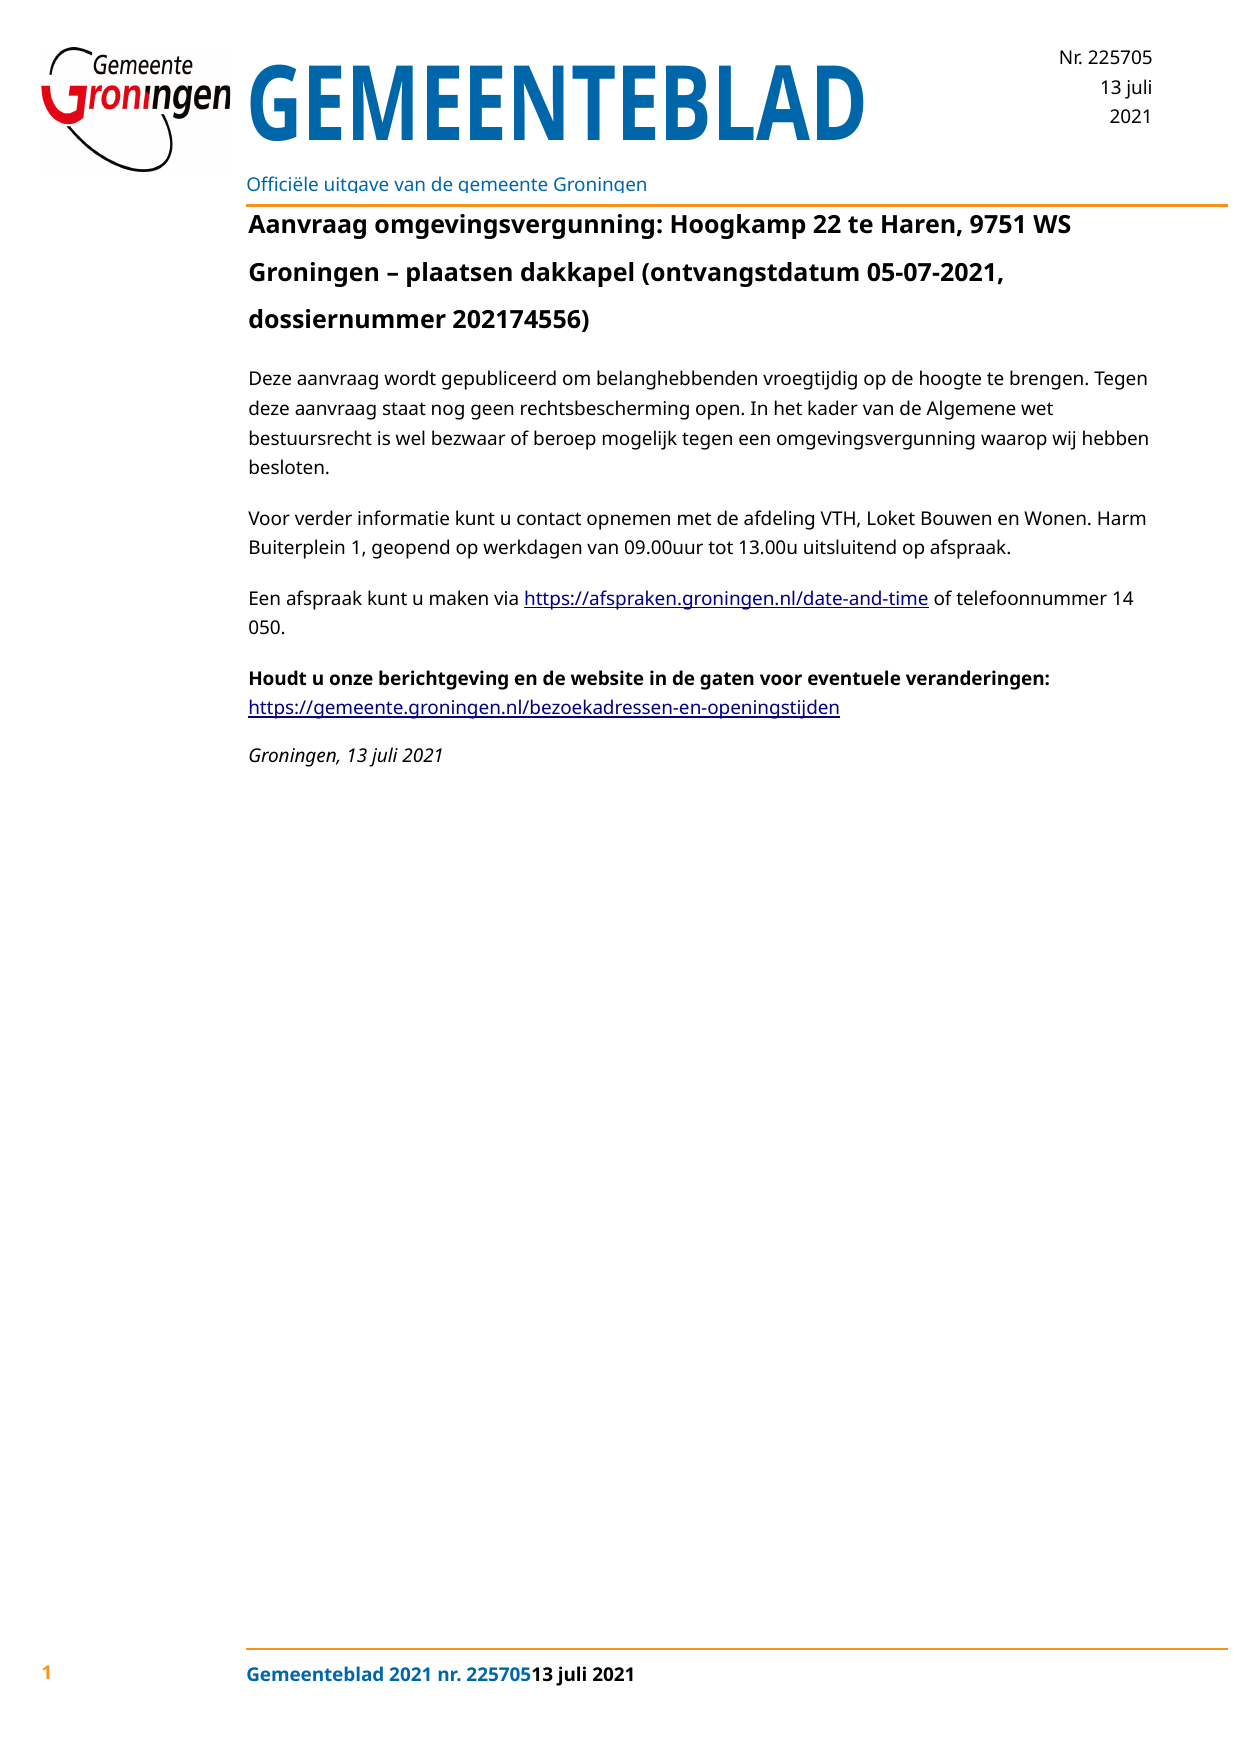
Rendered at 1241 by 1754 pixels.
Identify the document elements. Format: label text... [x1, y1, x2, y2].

picture [41, 47, 231, 172]
text Groningen, 13 juli 2021 [248, 742, 1152, 768]
text Voor verder informatie kunt u contact opnemen met de afdeling VTH, Loket Bouwen en Wonen. Harm Buiterplein 1, geopend op werkdagen van 09.00uur tot 13.00u uitsluitend op afspraak. [248, 505, 1152, 560]
text Deze aanvraag wordt gepubliceerd om belanghebbenden vroegtijdig op de hoogte te brengen. Tegen deze aanvraag staat nog geen rechtsbescherming open. In het kader van de Algemene wet bestuursrecht is wel bezwaar of beroep mogelijk tegen een omgevingsvergunning waarop wij hebben besloten. [248, 366, 1152, 480]
text Een afspraak kunt u maken via https://afspraken.groningen.nl/date-and-time of telefoonnummer 14 050. [248, 585, 1152, 640]
text Houdt u onze berichtgeving en de website in de gaten voor eventuele veranderingen: https://gemeente.groningen.nl/bezoekadressen-en-openingstijden [248, 665, 1152, 720]
text Aanvraag omgevingsvergunning: Hoogkamp 22 te Haren, 9751 WS Groningen – plaatsen dakkapel (ontvangstdatum 05-07-2021, dossiernummer 202174556) [248, 207, 1152, 336]
